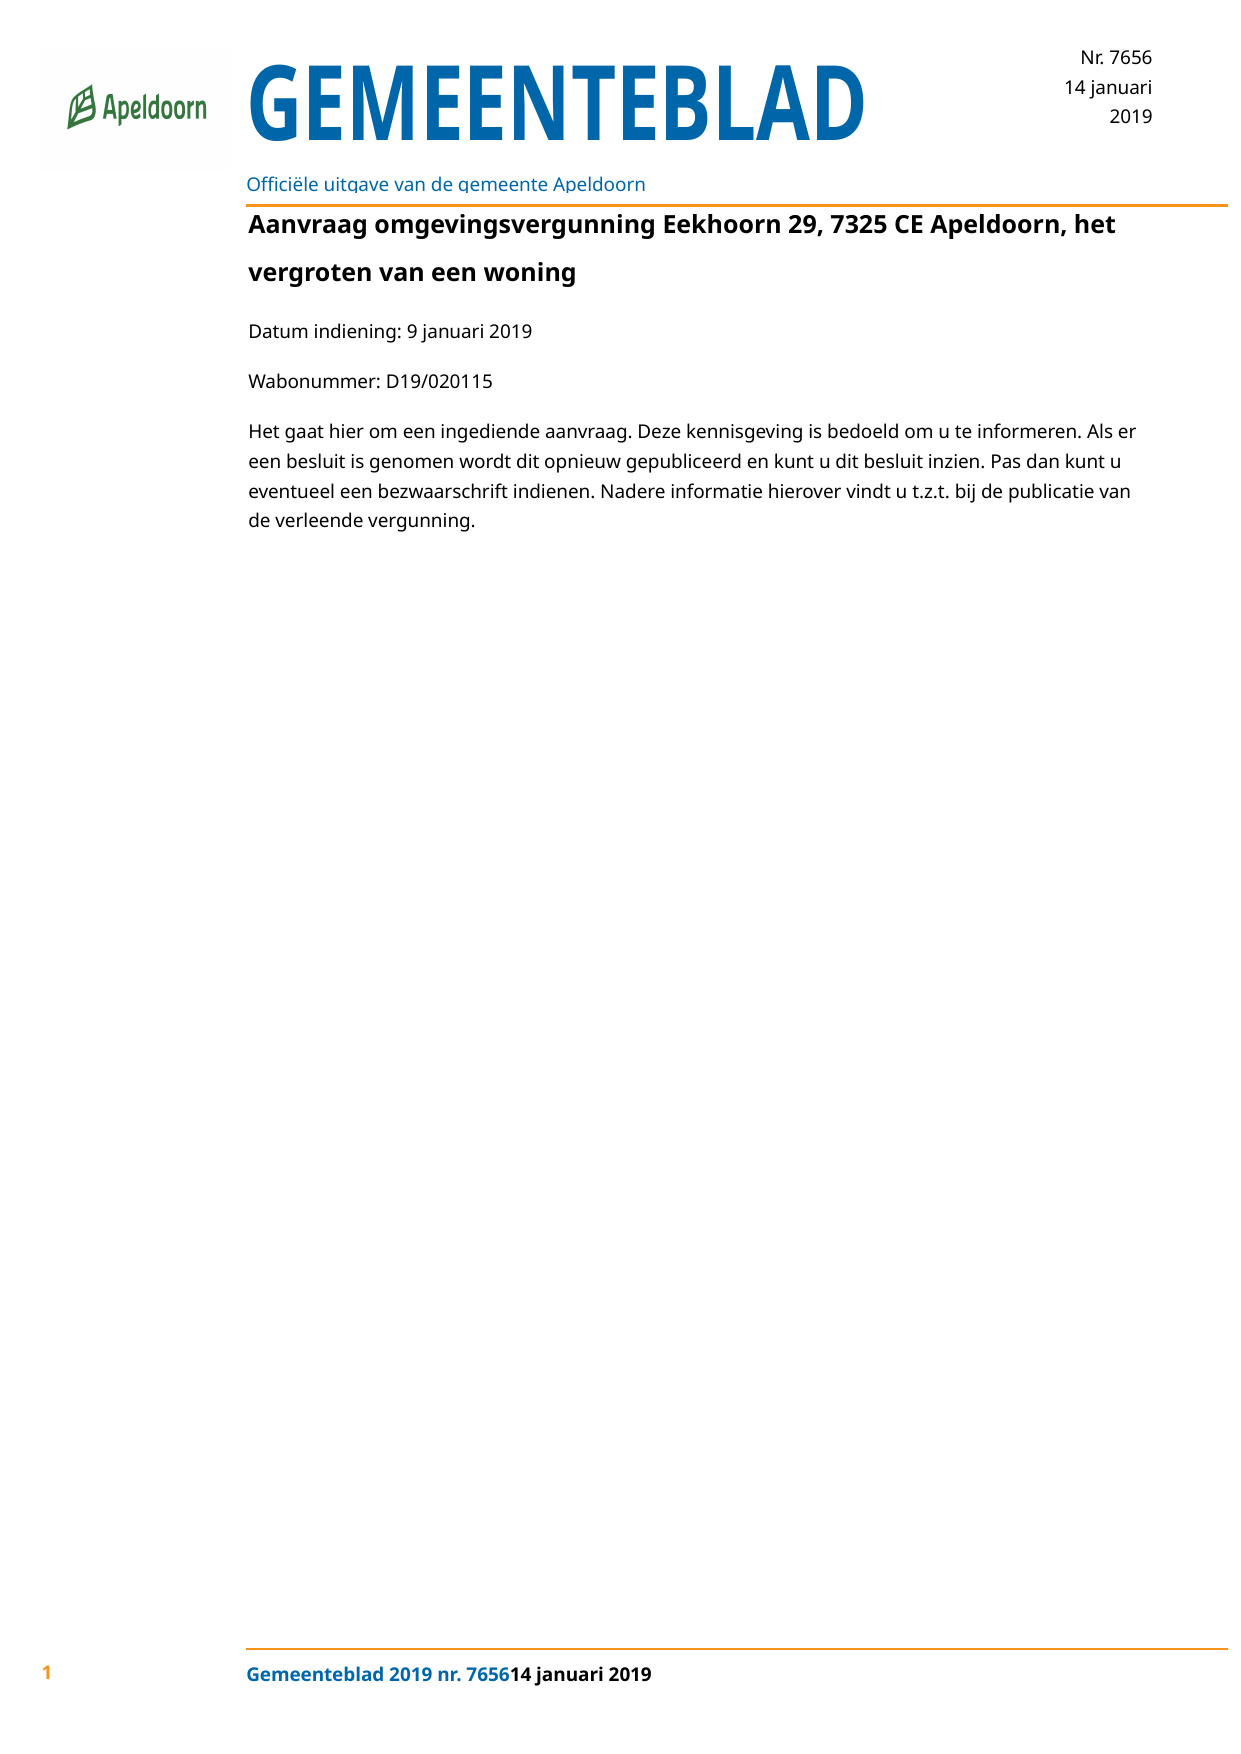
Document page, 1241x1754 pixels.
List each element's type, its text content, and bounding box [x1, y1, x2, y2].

text Wabonummer: D19/020115 [248, 368, 1152, 394]
text Het gaat hier om een ingediende aanvraag. Deze kennisgeving is bedoeld om u te informeren. Als er een besluit is genomen wordt dit opnieuw gepubliceerd en kunt u dit besluit inzien. Pas dan kunt u eventueel een bezwaarschrift indienen. Nadere informatie hierover vindt u t.z.t. bij de publicatie van de verleende vergunning. [248, 419, 1152, 533]
text Aanvraag omgevingsvergunning Eekhoorn 29, 7325 CE Apeldoorn, het vergroten van een woning [248, 207, 1152, 288]
text Datum indiening: 9 januari 2019 [248, 318, 1152, 344]
picture [41, 47, 231, 172]
